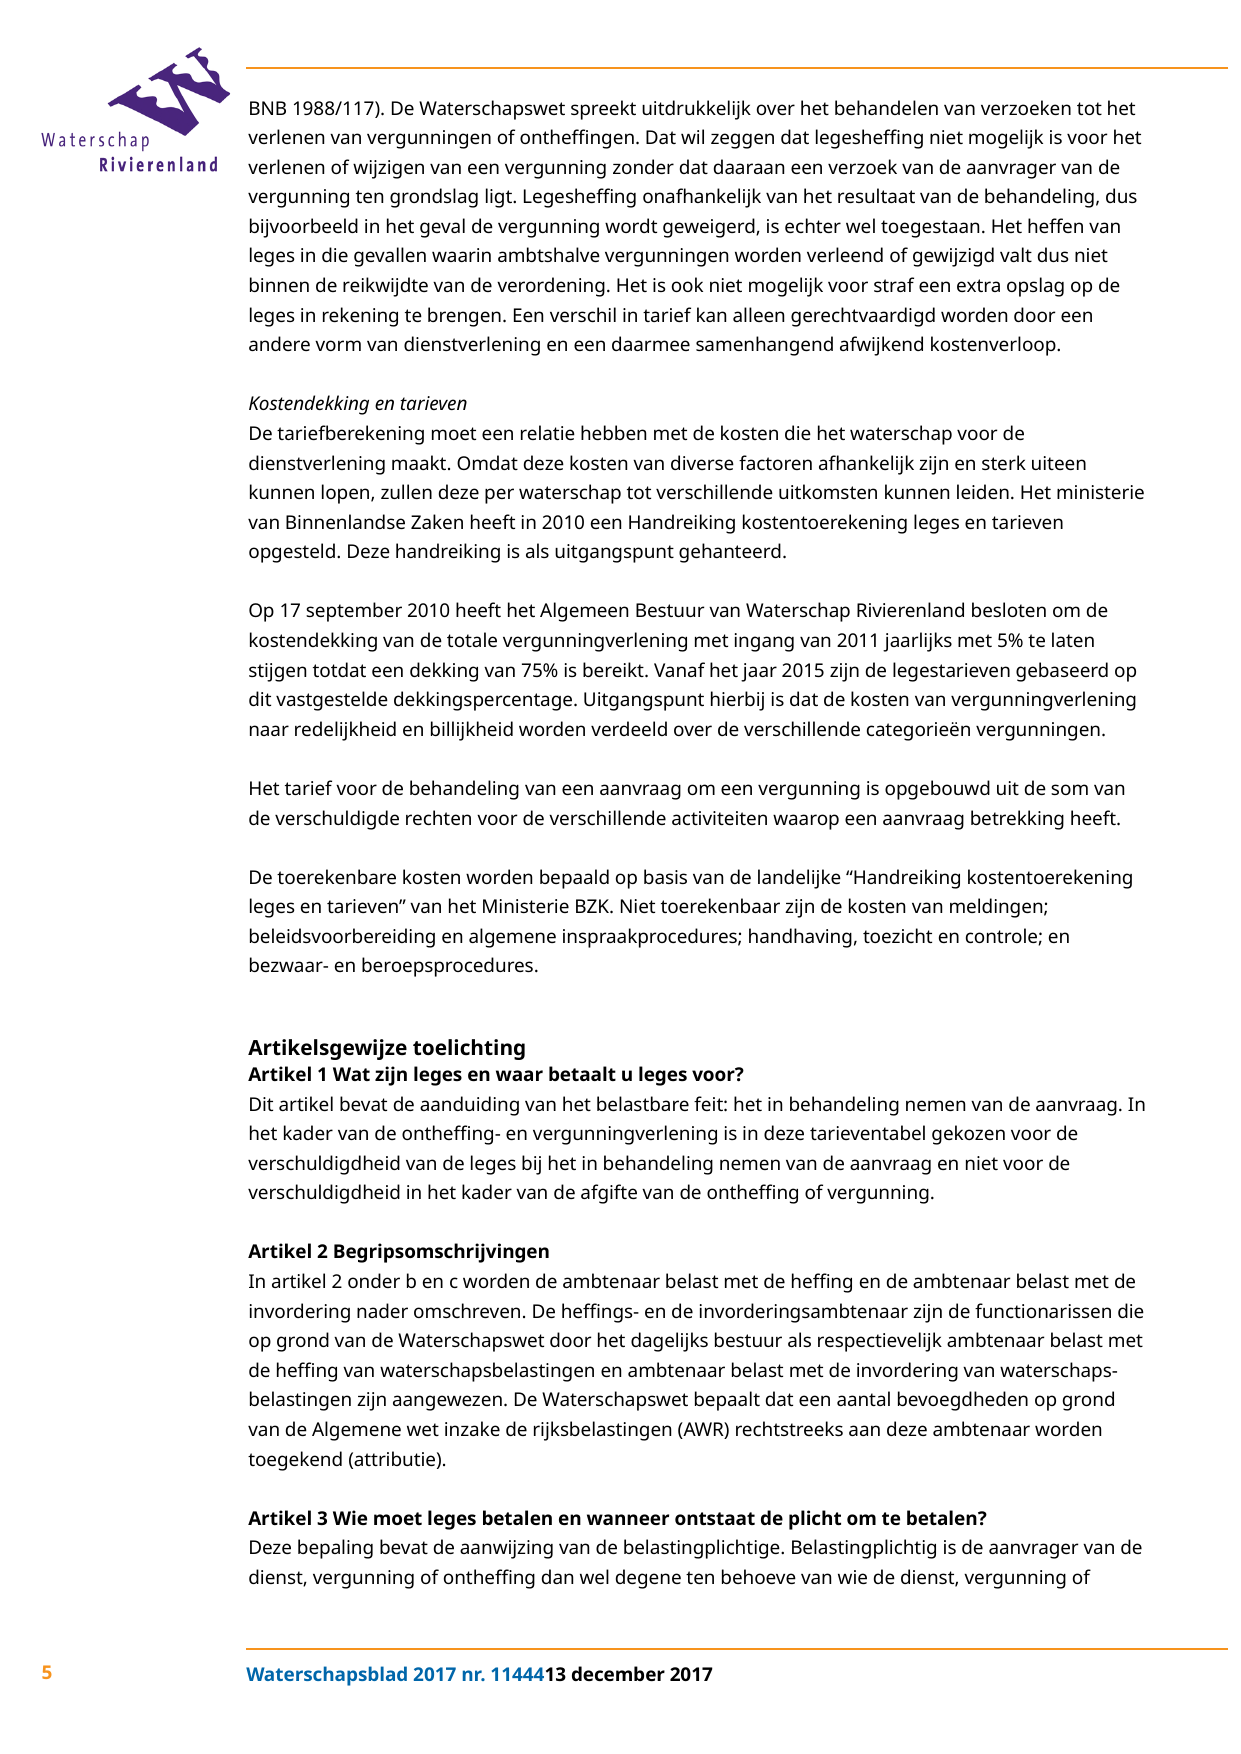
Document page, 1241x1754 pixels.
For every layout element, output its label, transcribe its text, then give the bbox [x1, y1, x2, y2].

text Artikel 3 Wie moet leges betalen en wanneer ontstaat de plicht om te betalen? [248, 1505, 1152, 1531]
text In artikel 2 onder b en c worden de ambtenaar belast met de heffing en de ambtenaar belast met de invordering nader omschreven. De heffings- en de invorderingsambtenaar zijn de functionarissen die op grond van de Waterschapswet door het dagelijks bestuur als respectievelijk ambtenaar belast met de heffing van waterschapsbelastingen en ambtenaar belast met de invordering van waterschaps-belastingen zijn aangewezen. De Waterschapswet bepaalt dat een aantal bevoegdheden op grond van de Algemene wet inzake de rijksbelastingen (AWR) rechtstreeks aan deze ambtenaar worden toegekend (attributie). [248, 1268, 1152, 1471]
text Het tarief voor de behandeling van een aanvraag om een vergunning is opgebouwd uit de som van de verschuldigde rechten voor de verschillende activiteiten waarop een aanvraag betrekking heeft. [248, 775, 1152, 831]
text De tariefberekening moet een relatie hebben met de kosten die het waterschap voor de dienstverlening maakt. Omdat deze kosten van diverse factoren afhankelijk zijn en sterk uiteen kunnen lopen, zullen deze per waterschap tot verschillende uitkomsten kunnen leiden. Het ministerie van Binnenlandse Zaken heeft in 2010 een Handreiking kostentoerekening leges en tarieven opgesteld. Deze handreiking is als uitgangspunt gehanteerd. [248, 420, 1152, 564]
text BNB 1988/117). De Waterschapswet spreekt uitdrukkelijk over het behandelen van verzoeken tot het verlenen van vergunningen of ontheffingen. Dat wil zeggen dat legesheffing niet mogelijk is voor het verlenen of wijzigen van een vergunning zonder dat daaraan een verzoek van de aanvrager van de vergunning ten grondslag ligt. Legesheffing onafhankelijk van het resultaat van de behandeling, dus bijvoorbeeld in het geval de vergunning wordt geweigerd, is echter wel toegestaan. Het heffen van leges in die gevallen waarin ambtshalve vergunningen worden verleend of gewijzigd valt dus niet binnen de reikwijdte van de verordening. Het is ook niet mogelijk voor straf een extra opslag op de leges in rekening te brengen. Een verschil in tarief kan alleen gerechtvaardigd worden door een andere vorm van dienstverlening en een daarmee samenhangend afwijkend kostenverloop. [248, 95, 1152, 357]
text Artikelsgewijze toelichting [248, 1033, 1152, 1061]
text Dit artikel bevat de aanduiding van het belastbare feit: het in behandeling nemen van de aanvraag. In het kader van de ontheffing- en vergunningverlening is in deze tarieventabel gekozen voor de verschuldigdheid van de leges bij het in behandeling nemen van de aanvraag en niet voor de verschuldigdheid in het kader van de afgifte van de ontheffing of vergunning. [248, 1091, 1152, 1205]
text Deze bepaling bevat de aanwijzing van de belastingplichtige. Belastingplichtig is de aanvrager van de dienst, vergunning of ontheffing dan wel degene ten behoeve van wie de dienst, vergunning of [248, 1534, 1152, 1590]
text De toerekenbare kosten worden bepaald op basis van de landelijke “Handreiking kostentoerekening leges en tarieven” van het Ministerie BZK. Niet toerekenbaar zijn de kosten van meldingen; beleidsvoorbereiding en algemene inspraakprocedures; handhaving, toezicht en controle; en bezwaar- en beroepsprocedures. [248, 864, 1152, 978]
text Op 17 september 2010 heeft het Algemeen Bestuur van Waterschap Rivierenland besloten om de kostendekking van de totale vergunningverlening met ingang van 2011 jaarlijks met 5% te laten stijgen totdat een dekking van 75% is bereikt. Vanaf het jaar 2015 zijn de legestarieven gebaseerd op dit vastgestelde dekkingspercentage. Uitgangspunt hierbij is dat de kosten van vergunningverlening naar redelijkheid en billijkheid worden verdeeld over de verschillende categorieën vergunningen. [248, 598, 1152, 742]
picture [41, 47, 231, 172]
text Kostendekking en tarieven [248, 391, 1152, 416]
text Artikel 1 Wat zijn leges en waar betaalt u leges voor? [248, 1061, 1152, 1087]
text Artikel 2 Begripsomschrijvingen [248, 1239, 1152, 1264]
